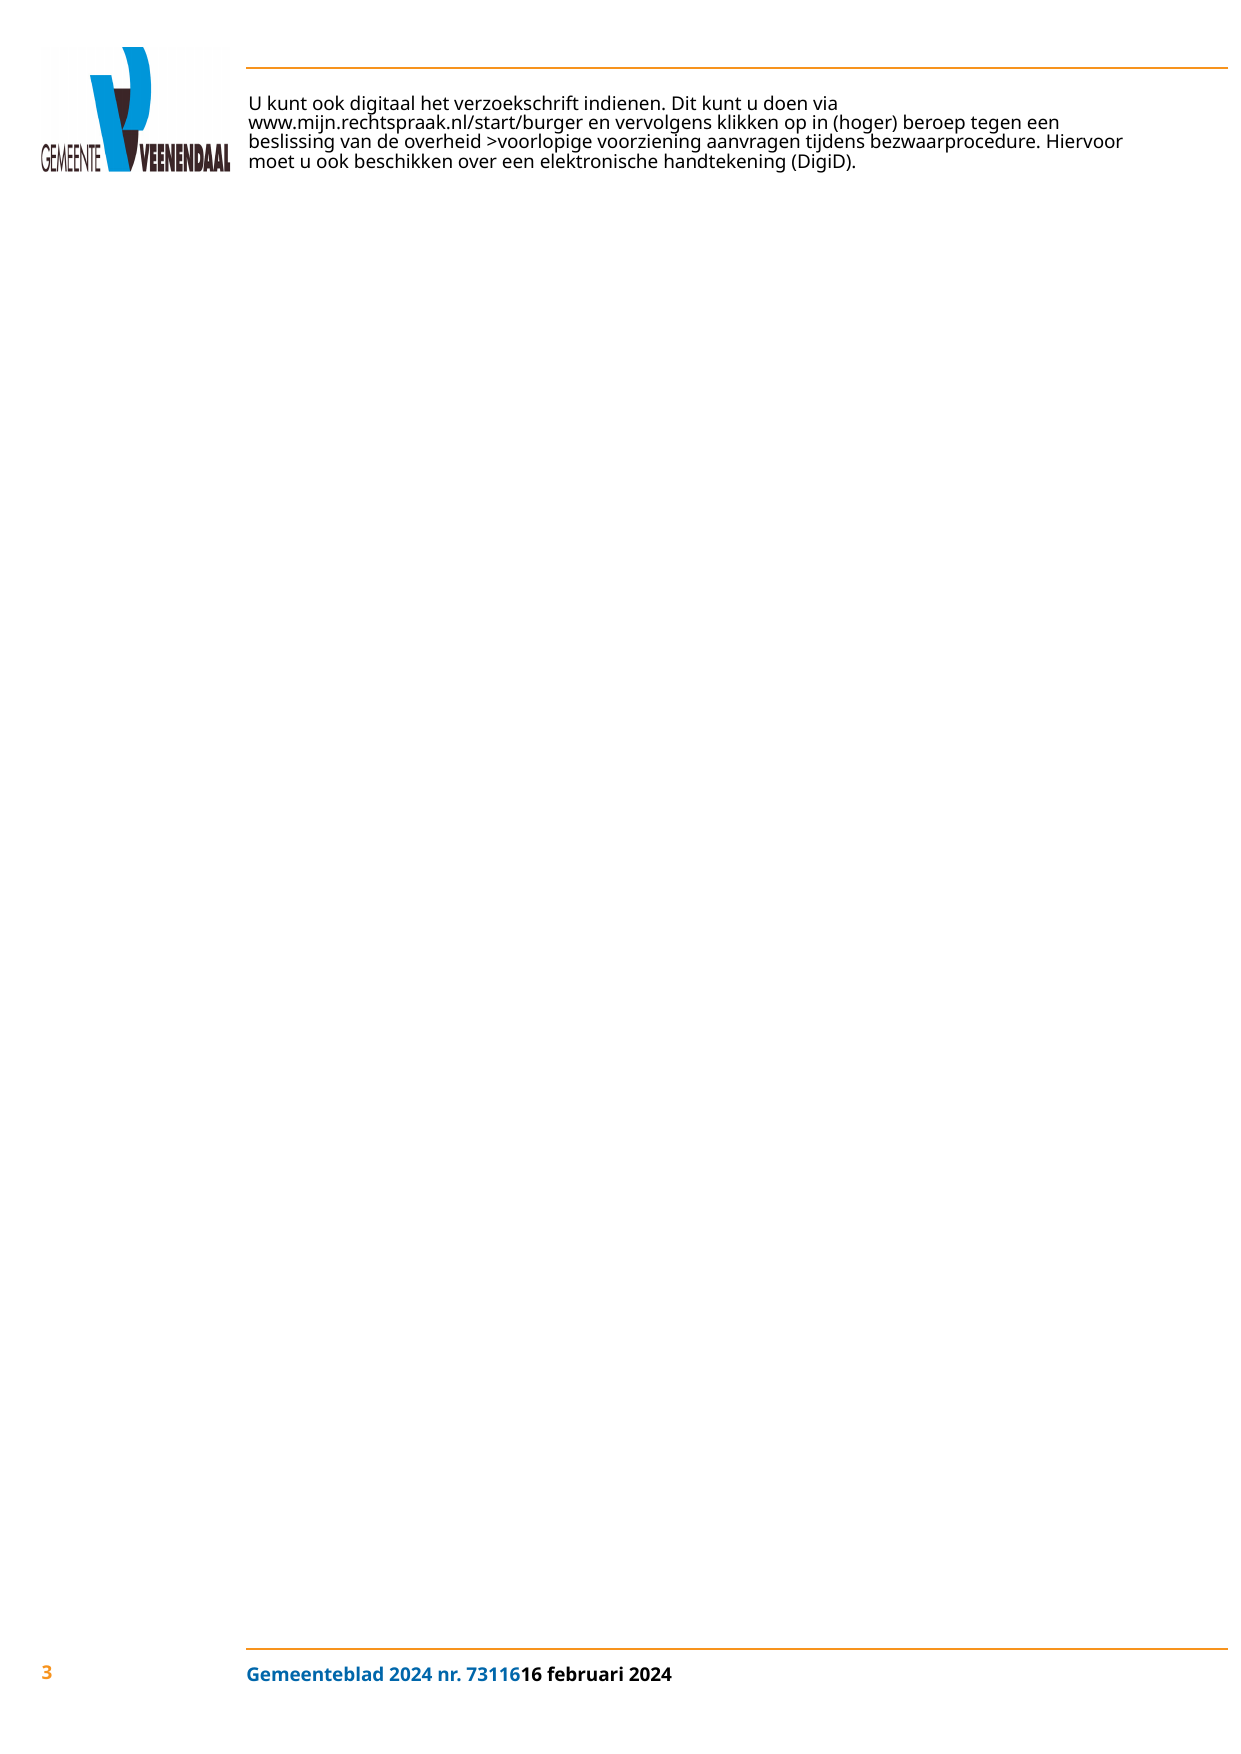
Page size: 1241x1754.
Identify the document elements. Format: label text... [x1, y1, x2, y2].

picture [41, 47, 130, 172]
text U kunt ook digitaal het verzoekschrift indienen. Dit kunt u doen via www.mijn.rechtspraak.nl/start/burger en vervolgens klikken op in (hoger) beroep tegen een beslissing van de overheid >voorlopige voorziening aanvragen tijdens bezwaarprocedure. Hiervoor moet u ook beschikken over een elektronische handtekening (DigiD). [248, 95, 1152, 172]
picture [123, 47, 231, 172]
